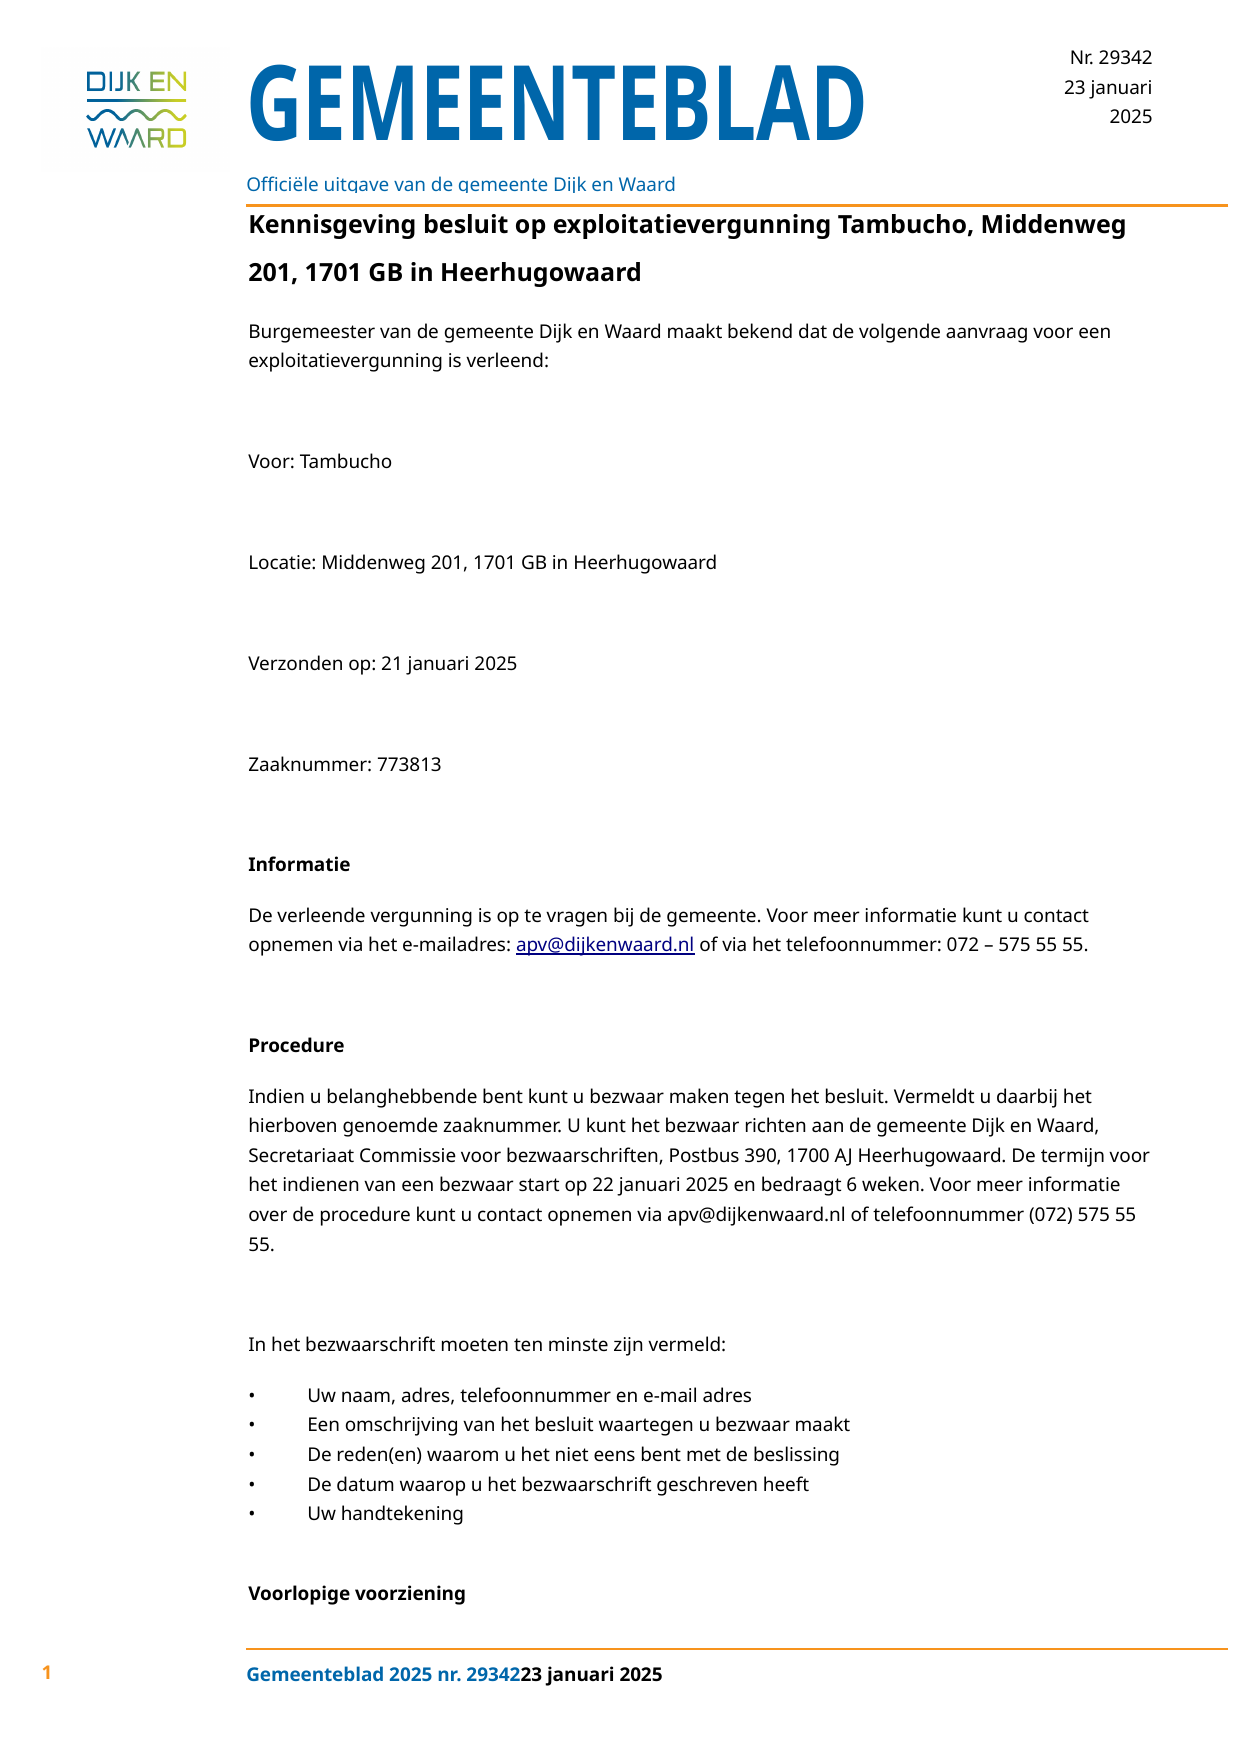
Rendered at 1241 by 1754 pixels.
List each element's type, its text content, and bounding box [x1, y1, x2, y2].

list Een omschrijving van het besluit waartegen u bezwaar maakt [248, 1412, 1152, 1437]
list De datum waarop u het bezwaarschrift geschreven heeft [248, 1471, 1152, 1497]
text Kennisgeving besluit op exploitatievergunning Tambucho, Middenweg 201, 1701 GB in Heerhugowaard [248, 207, 1152, 288]
text Zaaknummer: 773813 [248, 751, 1152, 777]
list Uw naam, adres, telefoonnummer en e-mail adres [248, 1382, 1152, 1408]
text Indien u belanghebbende bent kunt u bezwaar maken tegen het besluit. Vermeldt u daarbij het hierboven genoemde zaaknummer. U kunt het bezwaar richten aan de gemeente Dijk en Waard, Secretariaat Commissie voor bezwaarschriften, Postbus 390, 1700 AJ Heerhugowaard. De termijn voor het indienen van een bezwaar start op 22 januari 2025 en bedraagt 6 weken. Voor meer informatie over de procedure kunt u contact opnemen via apv@dijkenwaard.nl of telefoonnummer (072) 575 55 55. [248, 1083, 1152, 1257]
text Verzonden op: 21 januari 2025 [248, 650, 1152, 676]
text In het bezwaarschrift moeten ten minste zijn vermeld: [248, 1332, 1152, 1357]
text Procedure [248, 1032, 1152, 1058]
list De reden(en) waarom u het niet eens bent met de beslissing [248, 1441, 1152, 1467]
picture [41, 47, 231, 172]
text De verleende vergunning is op te vragen bij de gemeente. Voor meer informatie kunt u contact opnemen via het e-mailadres: apv@dijkenwaard.nl of via het telefoonnummer: 072 – 575 55 55. [248, 902, 1152, 957]
text Informatie [248, 852, 1152, 877]
text Locatie: Middenweg 201, 1701 GB in Heerhugowaard [248, 549, 1152, 575]
text Voorlopige voorziening [248, 1580, 1152, 1606]
text Burgemeester van de gemeente Dijk en Waard maakt bekend dat de volgende aanvraag voor een exploitatievergunning is verleend: [248, 318, 1152, 373]
list Uw handtekening [248, 1500, 1152, 1526]
text Voor: Tambucho [248, 448, 1152, 474]
